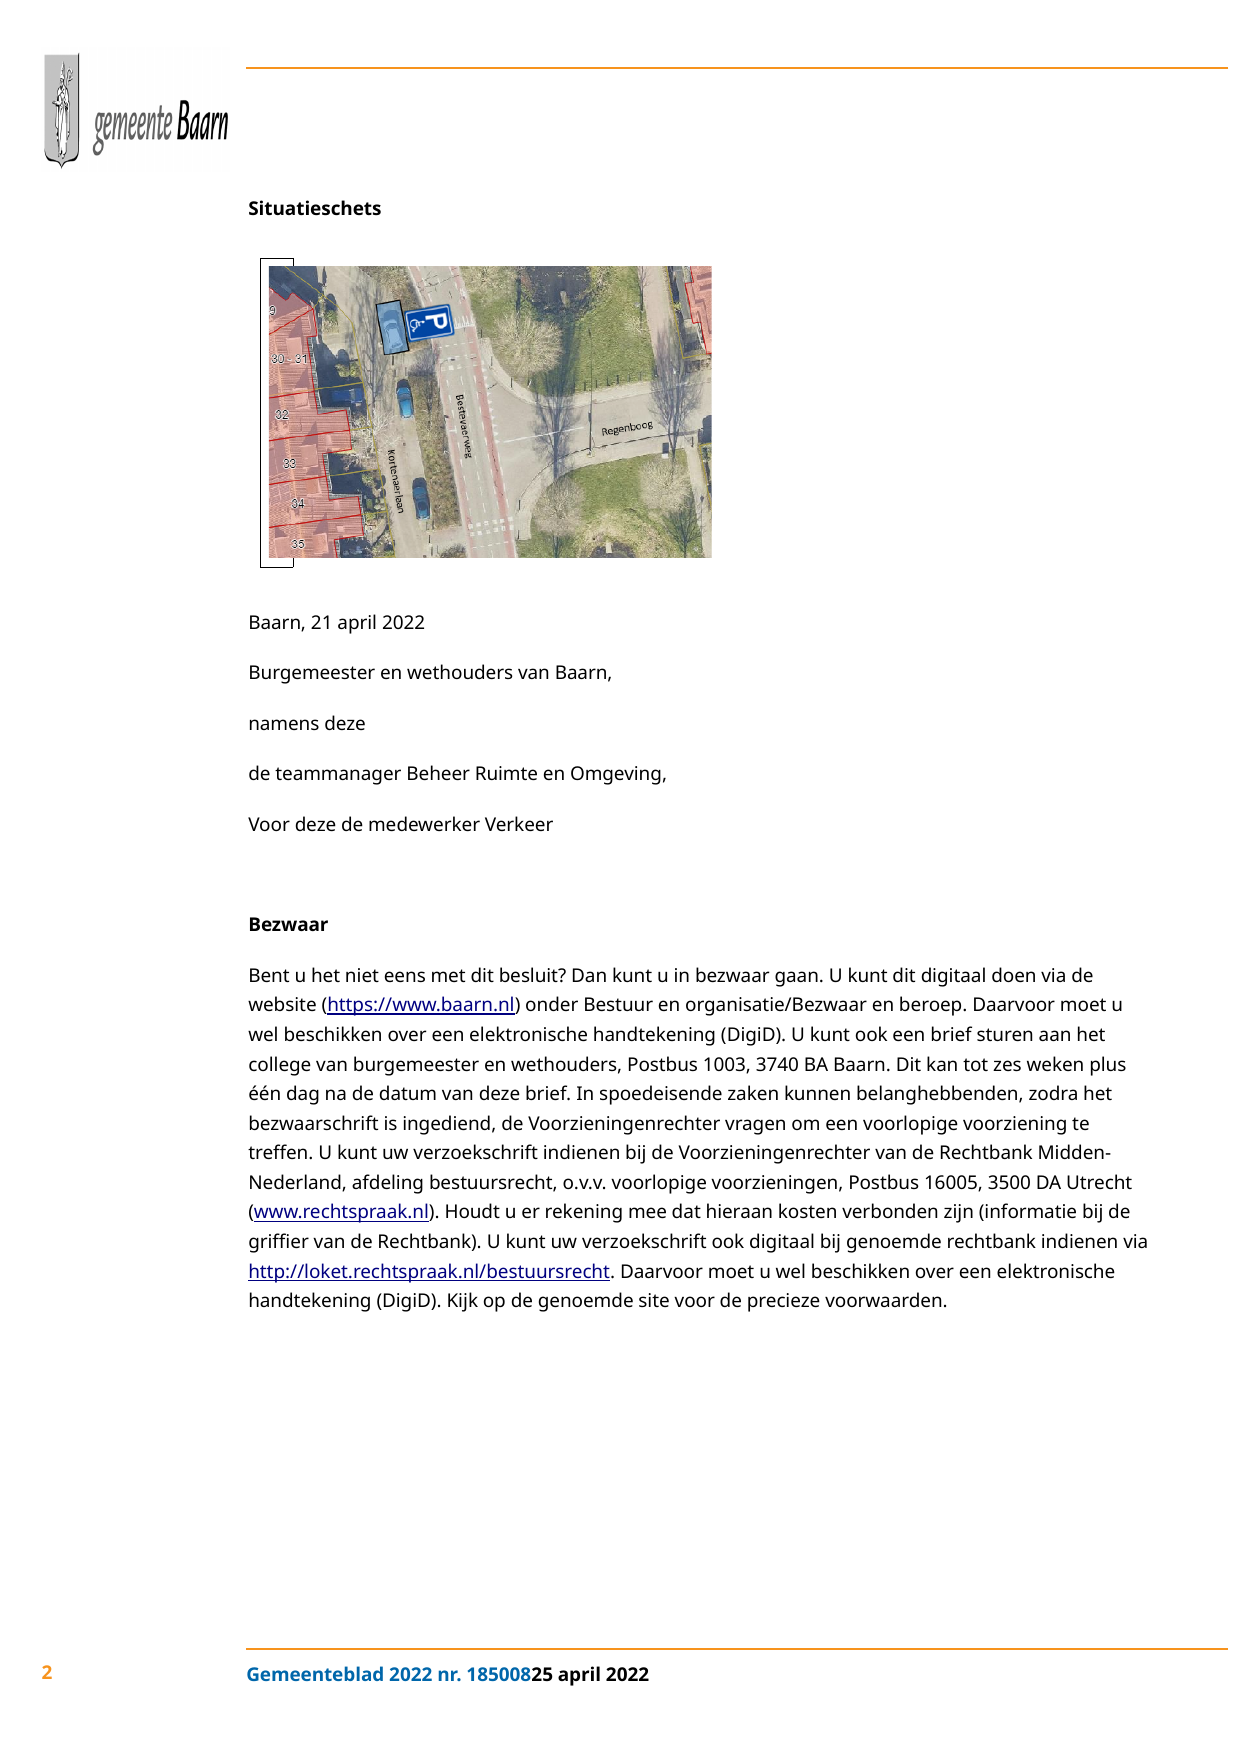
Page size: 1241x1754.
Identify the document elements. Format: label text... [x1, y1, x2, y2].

text Situatieschets [248, 196, 1152, 221]
picture [41, 47, 231, 172]
picture [268, 266, 712, 558]
text Bent u het niet eens met dit besluit? Dan kunt u in bezwaar gaan. U kunt dit digitaal doen via de website (https://www.baarn.nl) onder Bestuur en organisatie/Bezwaar en beroep. Daarvoor moet u wel beschikken over een elektronische handtekening (DigiD). U kunt ook een brief sturen aan het college van burgemeester en wethouders, Postbus 1003, 3740 BA Baarn. Dit kan tot zes weken plus één dag na de datum van deze brief. In spoedeisende zaken kunnen belanghebbenden, zodra het bezwaarschrift is ingediend, de Voorzieningenrechter vragen om een voorlopige voorziening te treffen. U kunt uw verzoekschrift indienen bij de Voorzieningenrechter van de Rechtbank Midden-Nederland, afdeling bestuursrecht, o.v.v. voorlopige voorzieningen, Postbus 16005, 3500 DA Utrecht (www.rechtspraak.nl). Houdt u er rekening mee dat hieraan kosten verbonden zijn (informatie bij de griffier van de Rechtbank). U kunt uw verzoekschrift ook digitaal bij genoemde rechtbank indienen via http://loket.rechtspraak.nl/bestuursrecht. Daarvoor moet u wel beschikken over een elektronische handtekening (DigiD). Kijk op de genoemde site voor de precieze voorwaarden. [248, 962, 1152, 1313]
text namens deze [248, 710, 1152, 736]
text Bezwaar [248, 912, 1152, 937]
text de teammanager Beheer Ruimte en Omgeving, [248, 760, 1152, 786]
text Voor deze de medewerker Verkeer [248, 811, 1152, 837]
text Burgemeester en wethouders van Baarn, [248, 659, 1152, 685]
text Baarn, 21 april 2022 [248, 609, 1152, 635]
